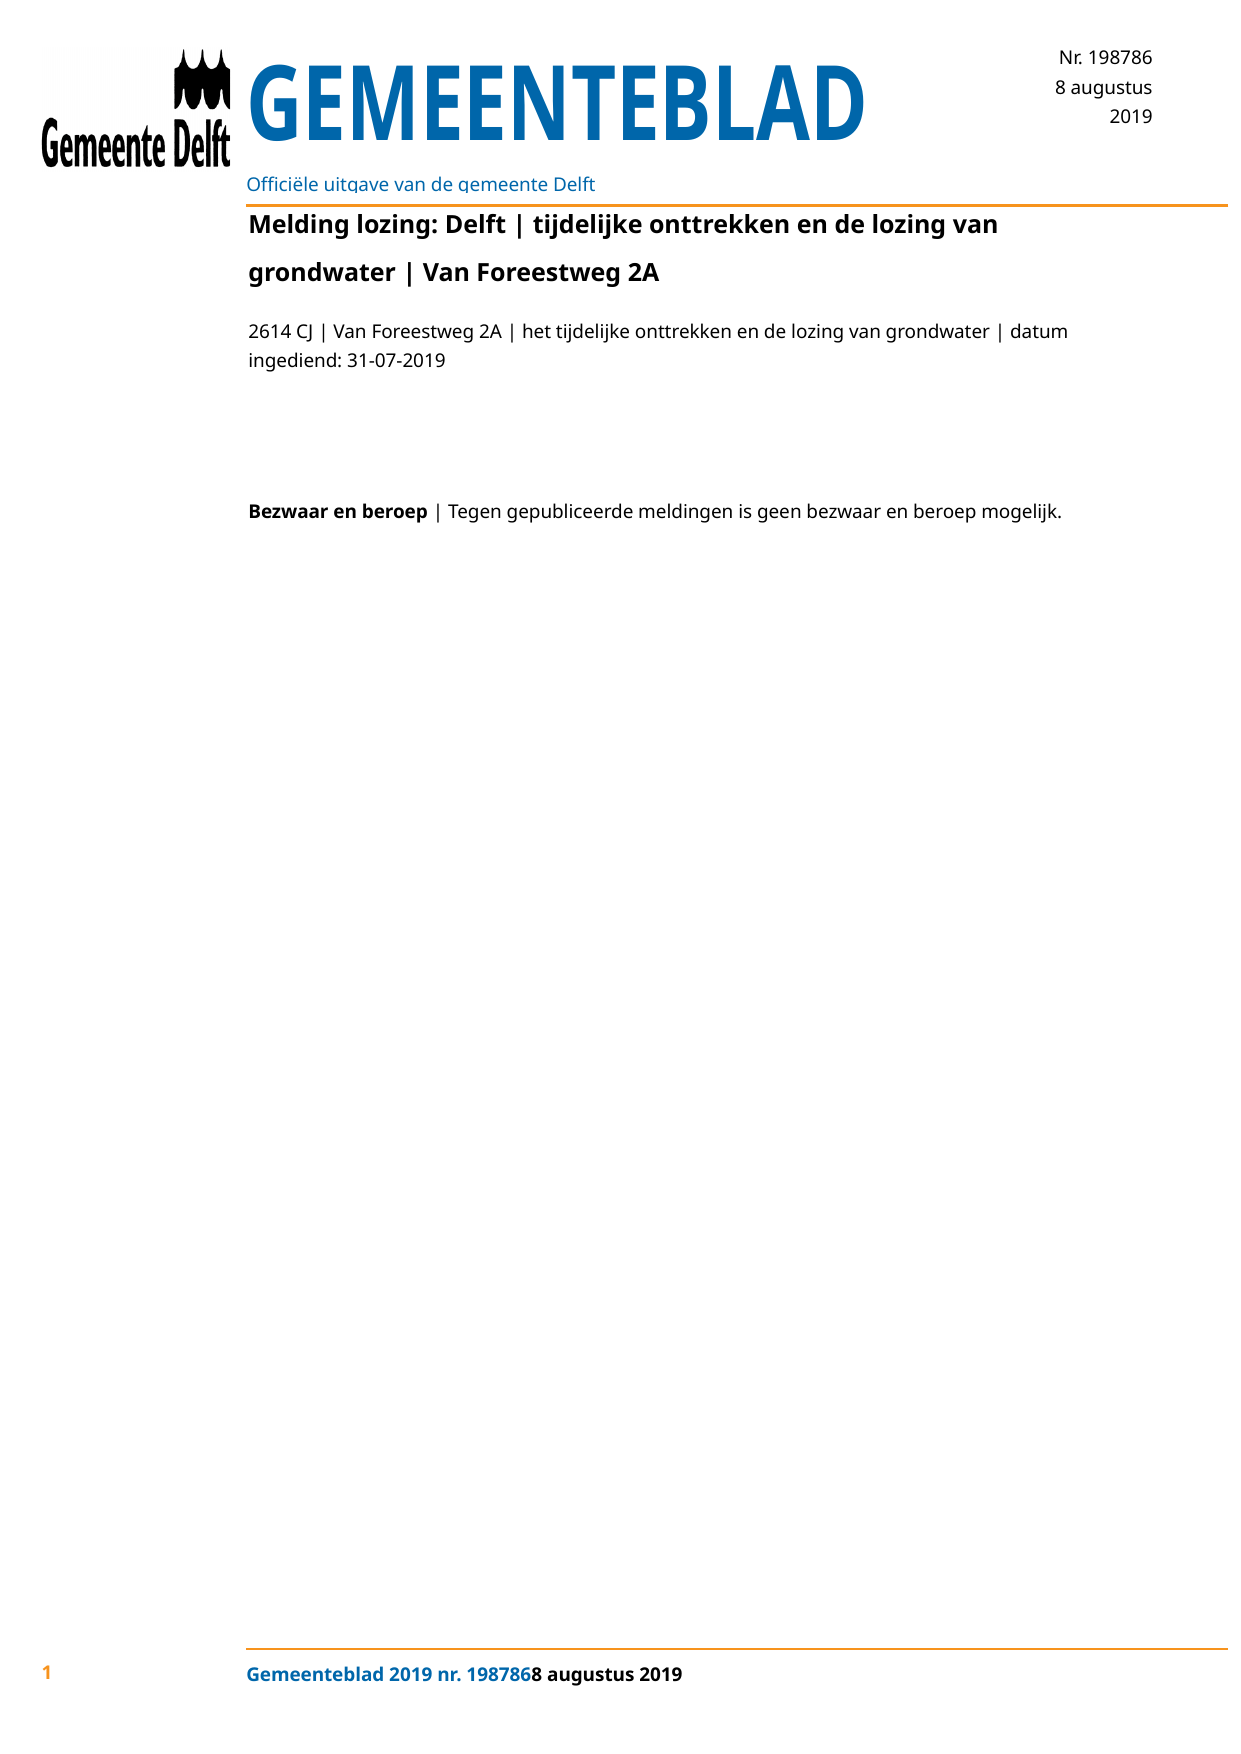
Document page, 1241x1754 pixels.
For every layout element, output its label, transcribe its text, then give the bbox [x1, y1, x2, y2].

picture [41, 47, 231, 172]
text Melding lozing: Delft | tijdelijke onttrekken en de lozing van grondwater | Van Foreestweg 2A [248, 207, 1152, 288]
text Bezwaar en beroep | Tegen gepubliceerde meldingen is geen bezwaar en beroep mogelijk. [248, 499, 1152, 524]
text 2614 CJ | Van Foreestweg 2A | het tijdelijke onttrekken en de lozing van grondwater | datum ingediend: 31-07-2019 [248, 318, 1152, 373]
